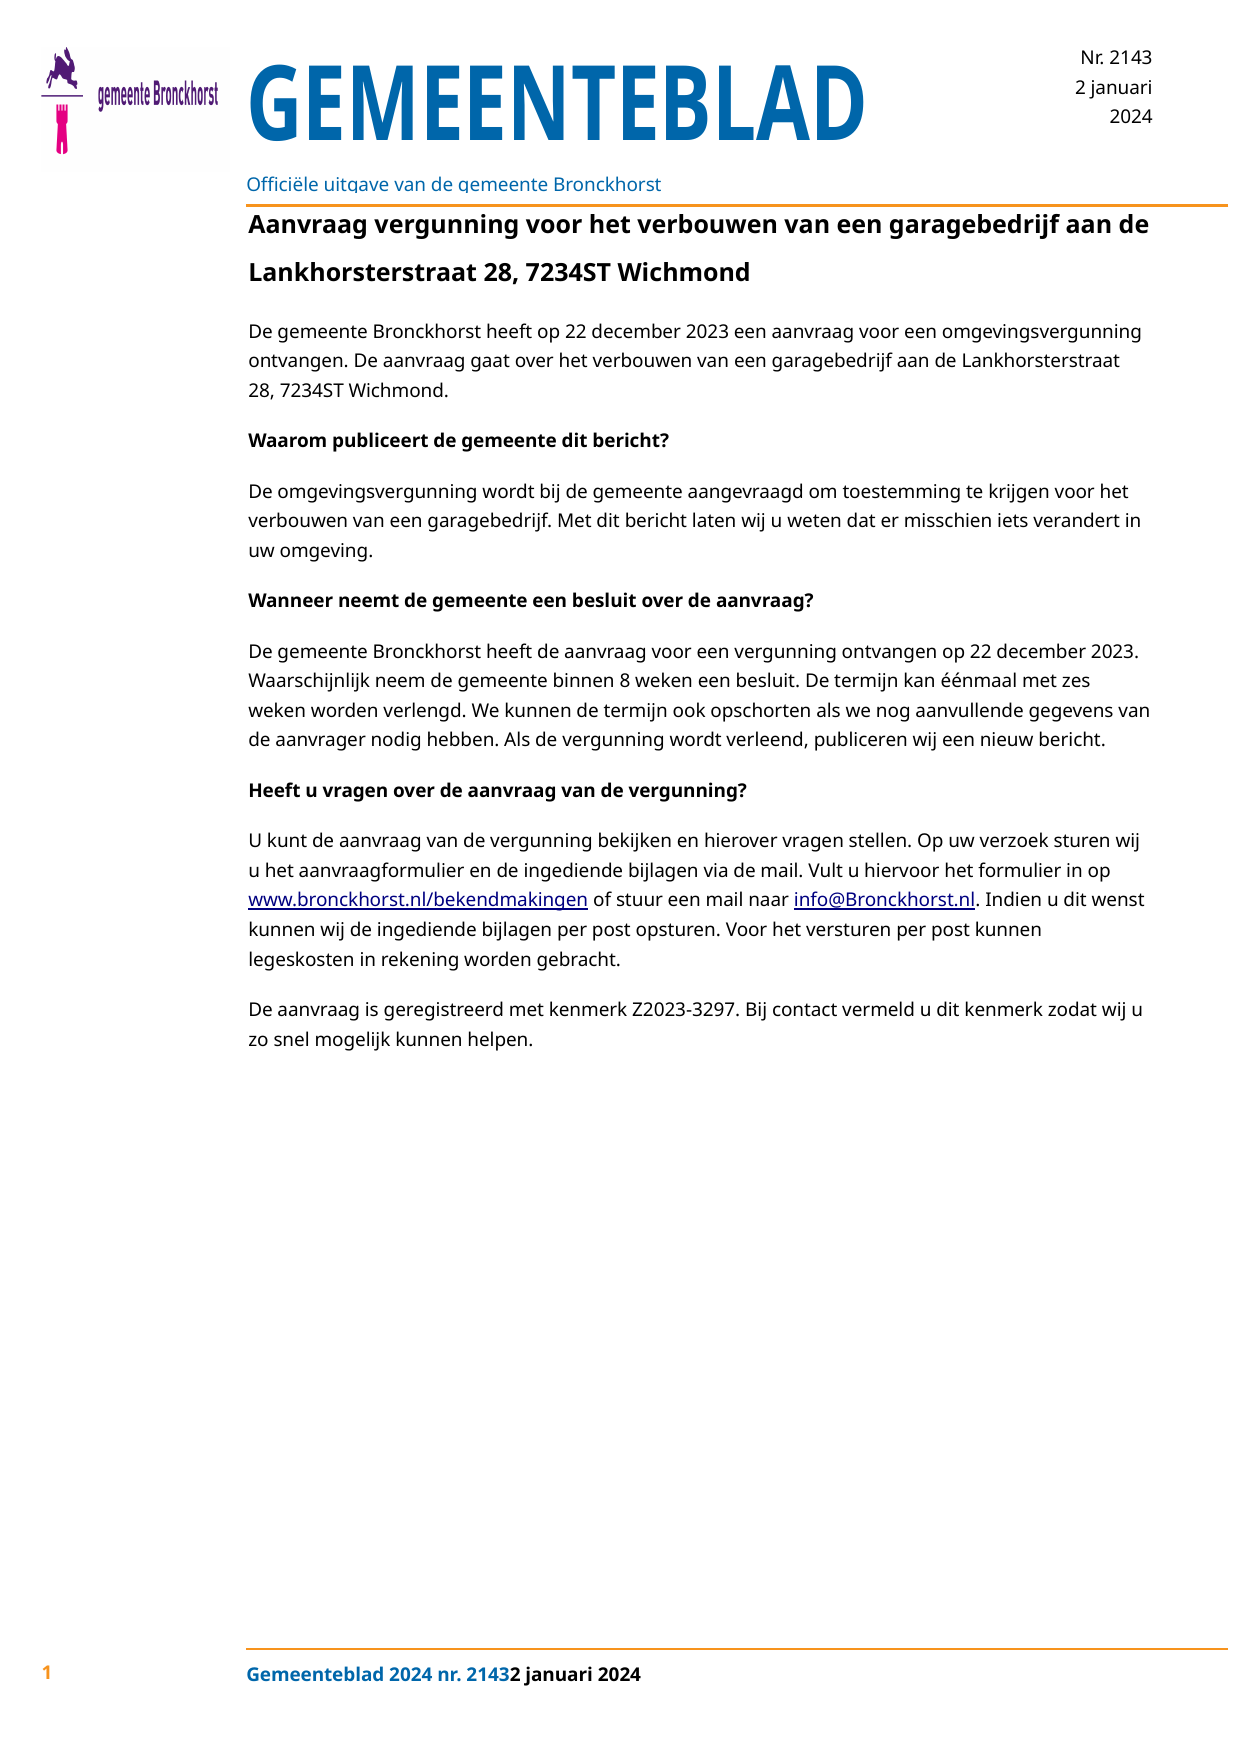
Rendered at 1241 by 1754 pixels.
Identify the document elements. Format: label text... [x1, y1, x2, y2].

text Heeft u vragen over de aanvraag van de vergunning? [248, 777, 1152, 803]
text De omgevingsvergunning wordt bij de gemeente aangevraagd om toestemming te krijgen voor het verbouwen van een garagebedrijf. Met dit bericht laten wij u weten dat er misschien iets verandert in uw omgeving. [248, 478, 1152, 563]
text De aanvraag is geregistreerd met kenmerk Z2023-3297. Bij contact vermeld u dit kenmerk zodat wij u zo snel mogelijk kunnen helpen. [248, 996, 1152, 1052]
text De gemeente Bronckhorst heeft de aanvraag voor een vergunning ontvangen op 22 december 2023. Waarschijnlijk neem de gemeente binnen 8 weken een besluit. De termijn kan éénmaal met zes weken worden verlengd. We kunnen de termijn ook opschorten als we nog aanvullende gegevens van de aanvrager nodig hebben. Als de vergunning wordt verleend, publiceren wij een nieuw bericht. [248, 638, 1152, 752]
text Aanvraag vergunning voor het verbouwen van een garagebedrijf aan de Lankhorsterstraat 28, 7234ST Wichmond [248, 207, 1152, 288]
picture [41, 47, 231, 172]
text U kunt de aanvraag van de vergunning bekijken en hierover vragen stellen. Op uw verzoek sturen wij u het aanvraagformulier en de ingediende bijlagen via de mail. Vult u hiervoor het formulier in op www.bronckhorst.nl/bekendmakingen of stuur een mail naar info@Bronckhorst.nl. Indien u dit wenst kunnen wij de ingediende bijlagen per post opsturen. Voor het versturen per post kunnen legeskosten in rekening worden gebracht. [248, 827, 1152, 972]
text De gemeente Bronckhorst heeft op 22 december 2023 een aanvraag voor een omgevingsvergunning ontvangen. De aanvraag gaat over het verbouwen van een garagebedrijf aan de Lankhorsterstraat 28, 7234ST Wichmond. [248, 318, 1152, 403]
text Wanneer neemt de gemeente een besluit over de aanvraag? [248, 587, 1152, 613]
text Waarom publiceert de gemeente dit bericht? [248, 427, 1152, 453]
